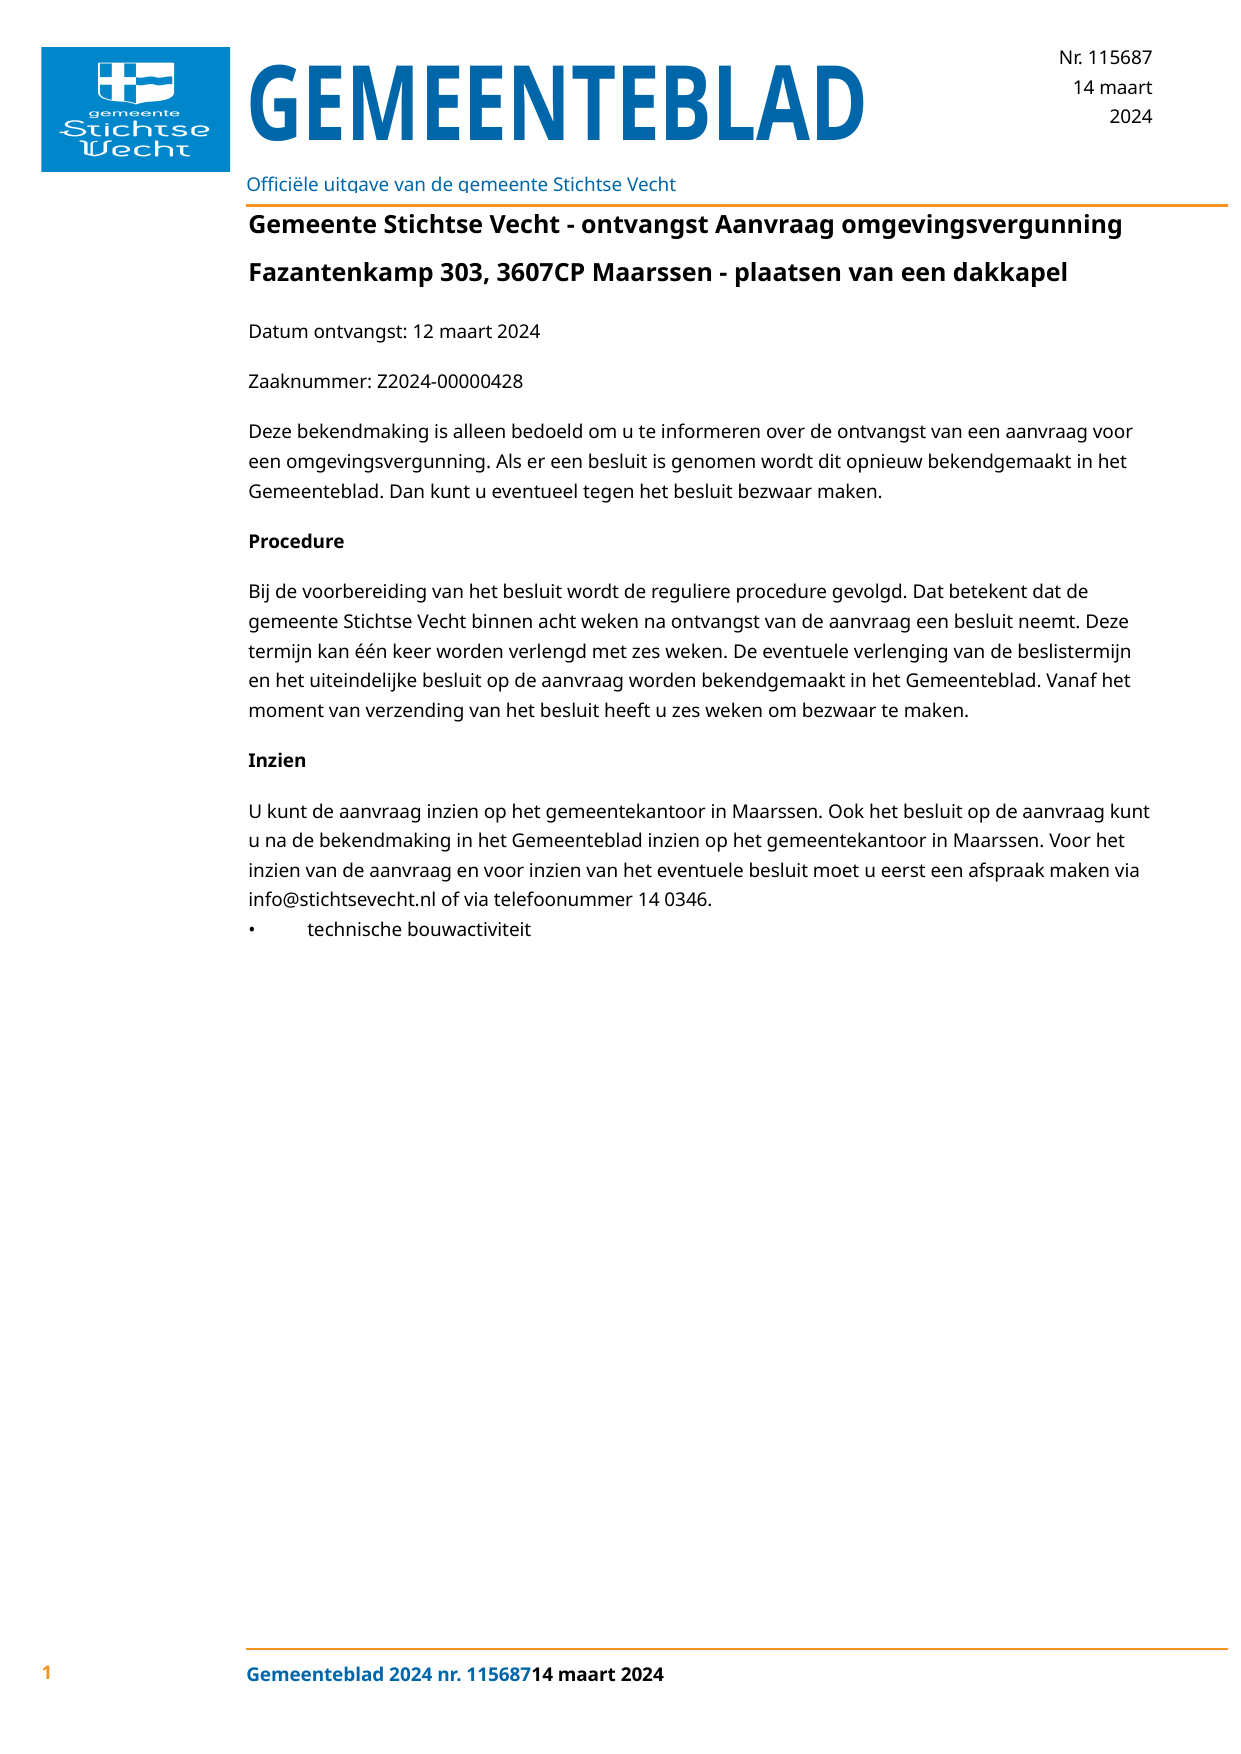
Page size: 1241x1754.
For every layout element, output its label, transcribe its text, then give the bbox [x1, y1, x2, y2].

list technische bouwactiviteit [248, 916, 1152, 942]
text Datum ontvangst: 12 maart 2024 [248, 318, 1152, 344]
text Zaaknummer: Z2024-00000428 [248, 368, 1152, 394]
text Gemeente Stichtse Vecht - ontvangst Aanvraag omgevingsvergunning Fazantenkamp 303, 3607CP Maarssen - plaatsen van een dakkapel [248, 207, 1152, 288]
text Procedure [248, 528, 1152, 554]
text Inzien [248, 747, 1152, 773]
picture [99, 63, 135, 101]
text Bij de voorbereiding van het besluit wordt de reguliere procedure gevolgd. Dat betekent dat de gemeente Stichtse Vecht binnen acht weken na ontvangst van de aanvraag een besluit neemt. Deze termijn kan één keer worden verlengd met zes weken. De eventuele verlenging van de beslistermijn en het uiteindelijke besluit op de aanvraag worden bekendgemaakt in het Gemeenteblad. Vanaf het moment van verzending van het besluit heeft u zes weken om bezwaar te maken. [248, 579, 1152, 723]
text U kunt de aanvraag inzien op het gemeentekantoor in Maarssen. Ook het besluit op de aanvraag kunt u na de bekendmaking in het Gemeenteblad inzien op het gemeentekantoor in Maarssen. Voor het inzien van de aanvraag en voor inzien van het eventuele besluit moet u eerst een afspraak maken via info@stichtsevecht.nl of via telefoonummer 14 0346. [248, 798, 1152, 912]
picture [137, 63, 174, 103]
text Deze bekendmaking is alleen bedoeld om u te informeren over de ontvangst van een aanvraag voor een omgevingsvergunning. Als er een besluit is genomen wordt dit opnieuw bekendgemaakt in het Gemeenteblad. Dan kunt u eventueel tegen het besluit bezwaar maken. [248, 419, 1152, 504]
